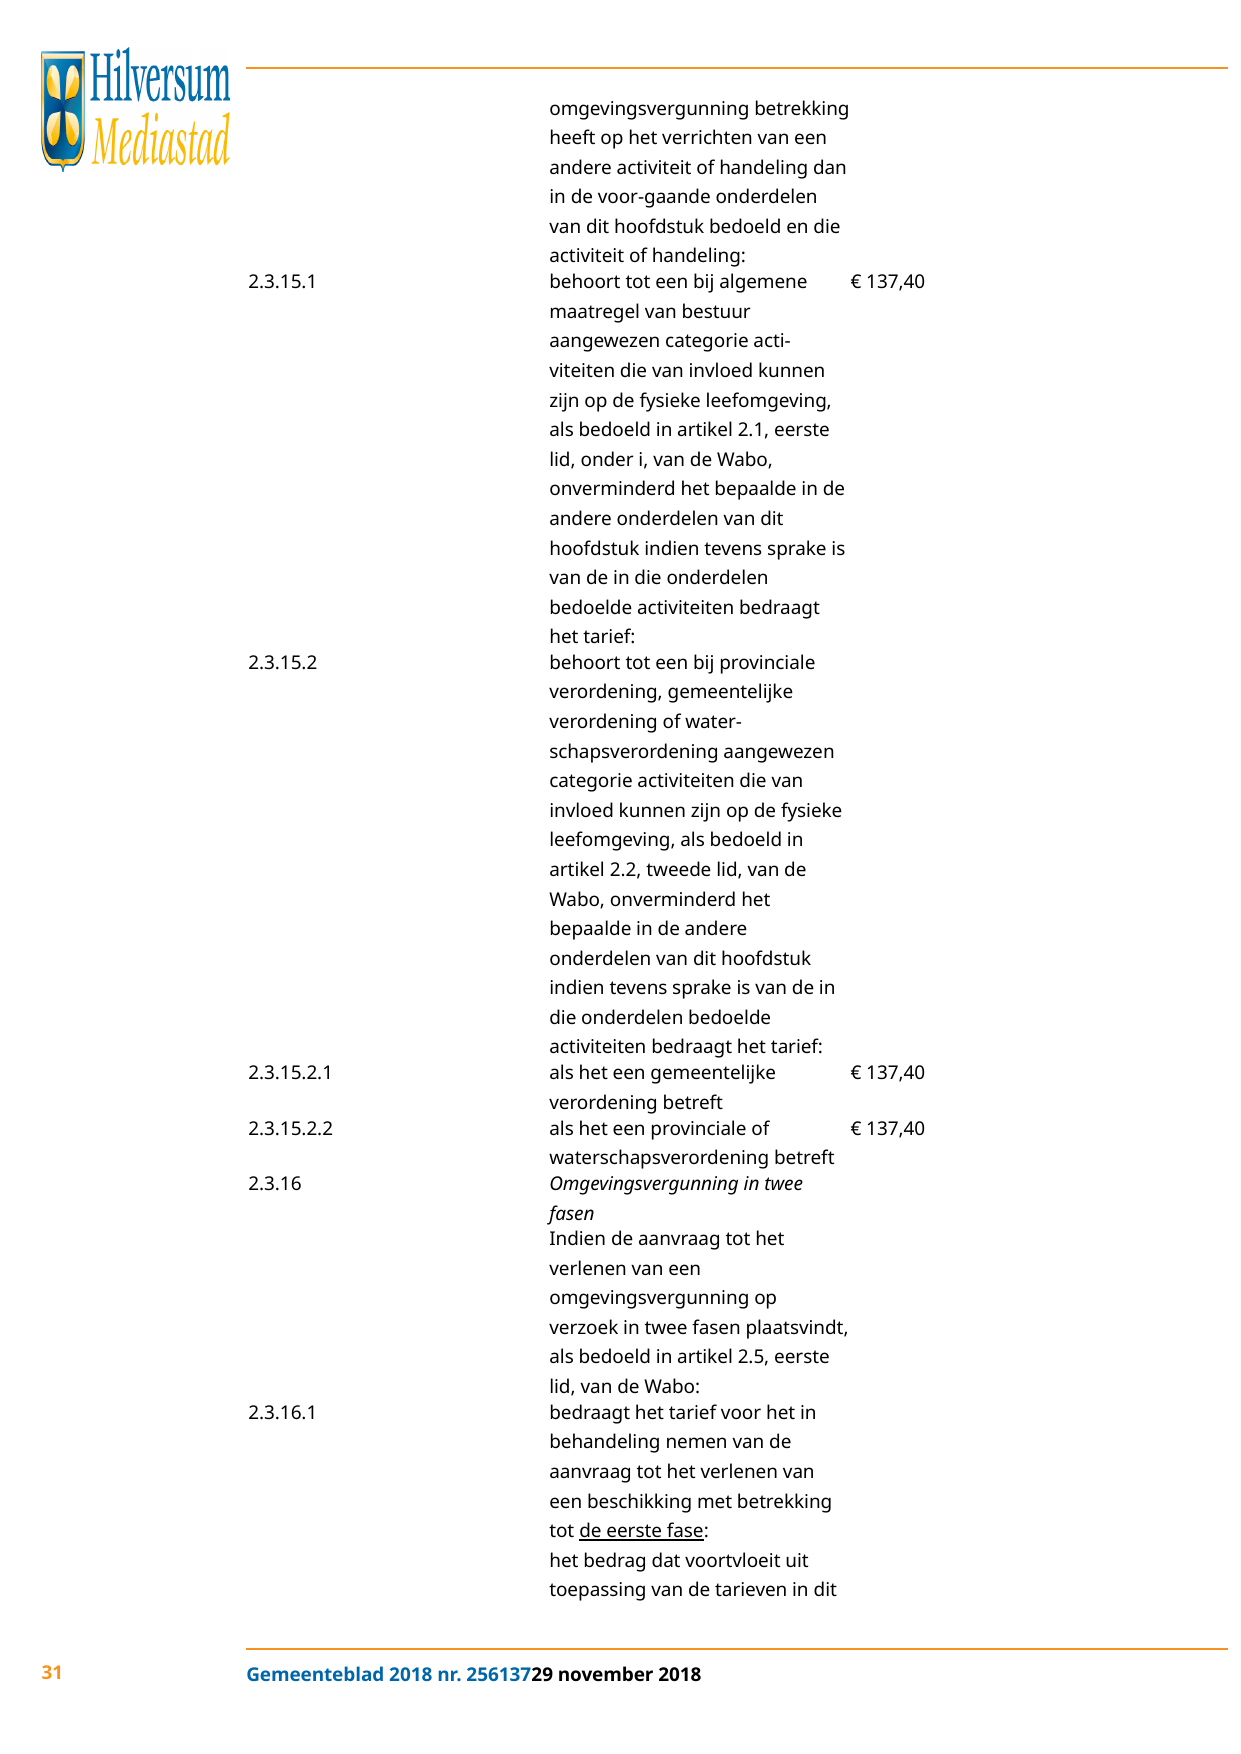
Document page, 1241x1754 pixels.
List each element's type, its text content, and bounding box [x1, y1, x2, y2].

table_cell als het een gemeentelijke verordening betreft [549, 1060, 850, 1115]
table_cell als het een provinciale of waterschapsverordening betreft [549, 1115, 850, 1170]
table_cell 2.3.15.2 [248, 649, 549, 1059]
table_cell 2.3.15.1 [248, 269, 549, 649]
table_cell [248, 1225, 549, 1399]
table_cell bedraagt het tarief voor het in behandeling nemen van de aanvraag tot het verlenen van een beschikking met betrekking tot de eerste fase: het bedrag dat voortvloeit uit toepassing van de tarieven in dit [549, 1399, 850, 1602]
table_cell omgevingsvergunning betrekking heeft op het verrichten van een andere activiteit of handeling dan in de voor-gaande onderdelen van dit hoofdstuk bedoeld en die activiteit of handeling: [549, 95, 850, 268]
table_cell € 137,40 [850, 1115, 1152, 1170]
table_cell € 137,40 [850, 269, 1152, 649]
table_cell behoort tot een bij algemene maatregel van bestuur aangewezen categorie acti-viteiten die van invloed kunnen zijn op de fysieke leefomgeving, als bedoeld in artikel 2.1, eerste lid, onder i, van de Wabo, onverminderd het bepaalde in de andere onderdelen van dit hoofdstuk indien tevens sprake is van de in die onderdelen bedoelde activiteiten bedraagt het tarief: [549, 269, 850, 649]
table_cell 2.3.15.2.1 [248, 1060, 549, 1115]
picture [41, 47, 231, 172]
table_cell [248, 95, 549, 268]
table_cell 2.3.16 [248, 1170, 549, 1225]
table_cell Omgevingsvergunning in twee fasen [549, 1170, 850, 1225]
table_cell 2.3.16.1 [248, 1399, 549, 1602]
table_cell 2.3.15.2.2 [248, 1115, 549, 1170]
table_cell behoort tot een bij provinciale verordening, gemeentelijke verordening of water-schapsverordening aangewezen categorie activiteiten die van invloed kunnen zijn op de fysieke leefomgeving, als bedoeld in artikel 2.2, tweede lid, van de Wabo, onverminderd het bepaalde in de andere onderdelen van dit hoofdstuk indien tevens sprake is van de in die onderdelen bedoelde activiteiten bedraagt het tarief: [549, 649, 850, 1059]
table_cell [850, 1170, 1152, 1225]
table_cell € 137,40 [850, 1060, 1152, 1115]
table_cell [850, 1399, 1152, 1602]
table_cell [850, 649, 1152, 1059]
table_cell Indien de aanvraag tot het verlenen van een omgevingsvergunning op verzoek in twee fasen plaatsvindt, als bedoeld in artikel 2.5, eerste lid, van de Wabo: [549, 1225, 850, 1399]
table_cell [850, 1225, 1152, 1399]
table_cell [850, 95, 1152, 268]
